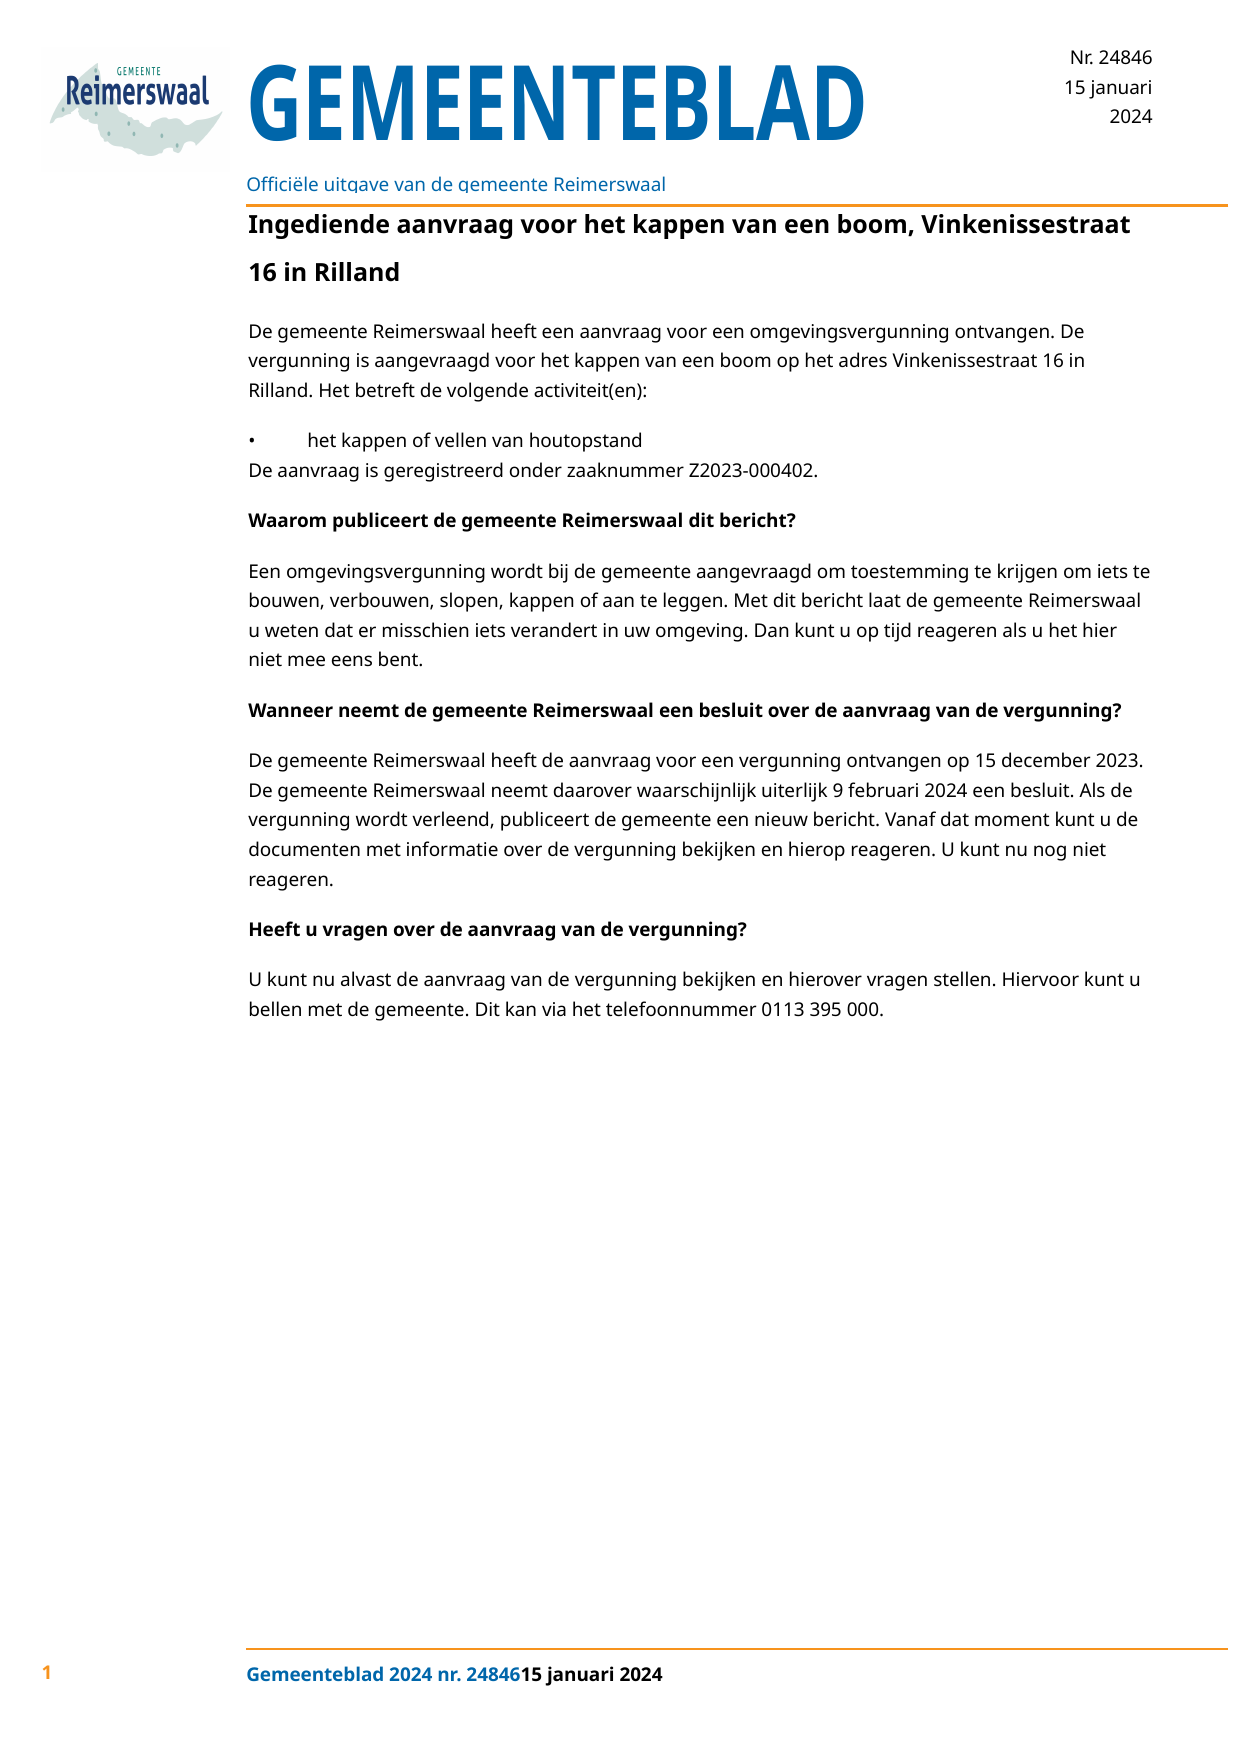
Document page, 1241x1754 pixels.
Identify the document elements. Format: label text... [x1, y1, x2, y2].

text Ingediende aanvraag voor het kappen van een boom, Vinkenissestraat 16 in Rilland [248, 207, 1152, 288]
text De aanvraag is geregistreerd onder zaaknummer Z2023-000402. [248, 457, 1152, 483]
text De gemeente Reimerswaal heeft de aanvraag voor een vergunning ontvangen op 15 december 2023. De gemeente Reimerswaal neemt daarover waarschijnlijk uiterlijk 9 februari 2024 een besluit. Als de vergunning wordt verleend, publiceert de gemeente een nieuw bericht. Vanaf dat moment kunt u de documenten met informatie over de vergunning bekijken en hierop reageren. U kunt nu nog niet reageren. [248, 747, 1152, 892]
list het kappen of vellen van houtopstand [248, 427, 1152, 453]
text U kunt nu alvast de aanvraag van de vergunning bekijken en hierover vragen stellen. Hiervoor kunt u bellen met de gemeente. Dit kan via het telefoonnummer 0113 395 000. [248, 967, 1152, 1022]
picture [41, 47, 231, 172]
text Waarom publiceert de gemeente Reimerswaal dit bericht? [248, 507, 1152, 533]
text Een omgevingsvergunning wordt bij de gemeente aangevraagd om toestemming te krijgen om iets te bouwen, verbouwen, slopen, kappen of aan te leggen. Met dit bericht laat de gemeente Reimerswaal u weten dat er misschien iets verandert in uw omgeving. Dan kunt u op tijd reageren als u het hier niet mee eens bent. [248, 558, 1152, 672]
text Heeft u vragen over de aanvraag van de vergunning? [248, 916, 1152, 942]
text De gemeente Reimerswaal heeft een aanvraag voor een omgevingsvergunning ontvangen. De vergunning is aangevraagd voor het kappen van een boom op het adres Vinkenissestraat 16 in Rilland. Het betreft de volgende activiteit(en): [248, 318, 1152, 403]
text Wanneer neemt de gemeente Reimerswaal een besluit over de aanvraag van de vergunning? [248, 697, 1152, 723]
